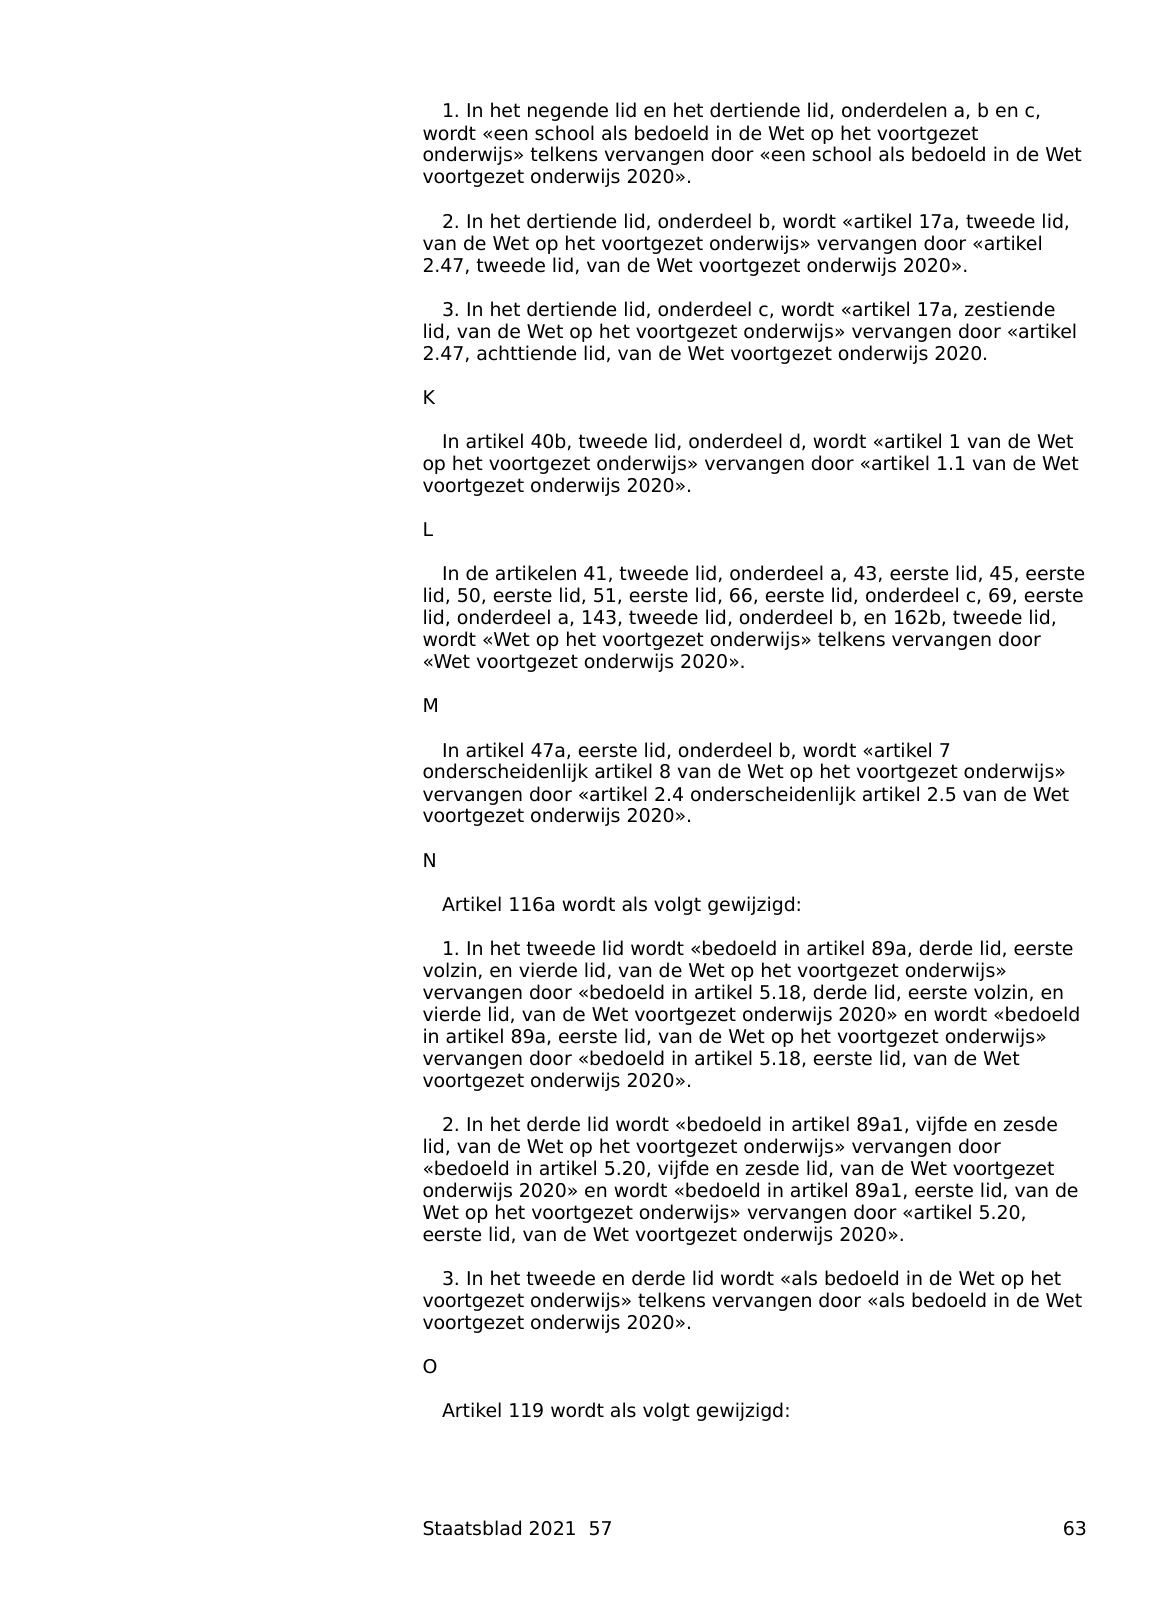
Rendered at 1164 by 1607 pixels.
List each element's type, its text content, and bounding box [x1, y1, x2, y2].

text M [422, 695, 1087, 717]
text In artikel 47a, eerste lid, onderdeel b, wordt «artikel 7 onderscheidenlijk artikel 8 van de Wet op het voortgezet onderwijs» vervangen door «artikel 2.4 onderscheidenlijk artikel 2.5 van de Wet voortgezet onderwijs 2020». [422, 739, 1087, 827]
text K [422, 387, 1087, 409]
text Artikel 116a wordt als volgt gewijzigd: [422, 894, 1087, 916]
text 2. In het derde lid wordt «bedoeld in artikel 89a1, vijfde en zesde lid, van de Wet op het voortgezet onderwijs» vervangen door «bedoeld in artikel 5.20, vijfde en zesde lid, van de Wet voortgezet onderwijs 2020» en wordt «bedoeld in artikel 89a1, eerste lid, van de Wet op het voortgezet onderwijs» vervangen door «artikel 5.20, eerste lid, van de Wet voortgezet onderwijs 2020». [422, 1114, 1087, 1246]
text Artikel 119 wordt als volgt gewijzigd: [422, 1400, 1087, 1422]
text 2. In het dertiende lid, onderdeel b, wordt «artikel 17a, tweede lid, van de Wet op het voortgezet onderwijs» vervangen door «artikel 2.47, tweede lid, van de Wet voortgezet onderwijs 2020». [422, 211, 1087, 276]
text In artikel 40b, tweede lid, onderdeel d, wordt «artikel 1 van de Wet op het voortgezet onderwijs» vervangen door «artikel 1.1 van de Wet voortgezet onderwijs 2020». [422, 431, 1087, 497]
text In de artikelen 41, tweede lid, onderdeel a, 43, eerste lid, 45, eerste lid, 50, eerste lid, 51, eerste lid, 66, eerste lid, onderdeel c, 69, eerste lid, onderdeel a, 143, tweede lid, onderdeel b, en 162b, tweede lid, wordt «Wet op het voortgezet onderwijs» telkens vervangen door «Wet voortgezet onderwijs 2020». [422, 563, 1087, 673]
text 3. In het tweede en derde lid wordt «als bedoeld in de Wet op het voortgezet onderwijs» telkens vervangen door «als bedoeld in de Wet voortgezet onderwijs 2020». [422, 1268, 1087, 1334]
text 1. In het negende lid en het dertiende lid, onderdelen a, b en c, wordt «een school als bedoeld in de Wet op het voortgezet onderwijs» telkens vervangen door «een school als bedoeld in de Wet voortgezet onderwijs 2020». [422, 100, 1087, 188]
text L [422, 519, 1087, 541]
text O [422, 1356, 1087, 1378]
text 3. In het dertiende lid, onderdeel c, wordt «artikel 17a, zestiende lid, van de Wet op het voortgezet onderwijs» vervangen door «artikel 2.47, achttiende lid, van de Wet voortgezet onderwijs 2020. [422, 299, 1087, 364]
text N [422, 849, 1087, 872]
text 1. In het tweede lid wordt «bedoeld in artikel 89a, derde lid, eerste volzin, en vierde lid, van de Wet op het voortgezet onderwijs» vervangen door «bedoeld in artikel 5.18, derde lid, eerste volzin, en vierde lid, van de Wet voortgezet onderwijs 2020» en wordt «bedoeld in artikel 89a, eerste lid, van de Wet op het voortgezet onderwijs» vervangen door «bedoeld in artikel 5.18, eerste lid, van de Wet voortgezet onderwijs 2020». [422, 938, 1087, 1092]
